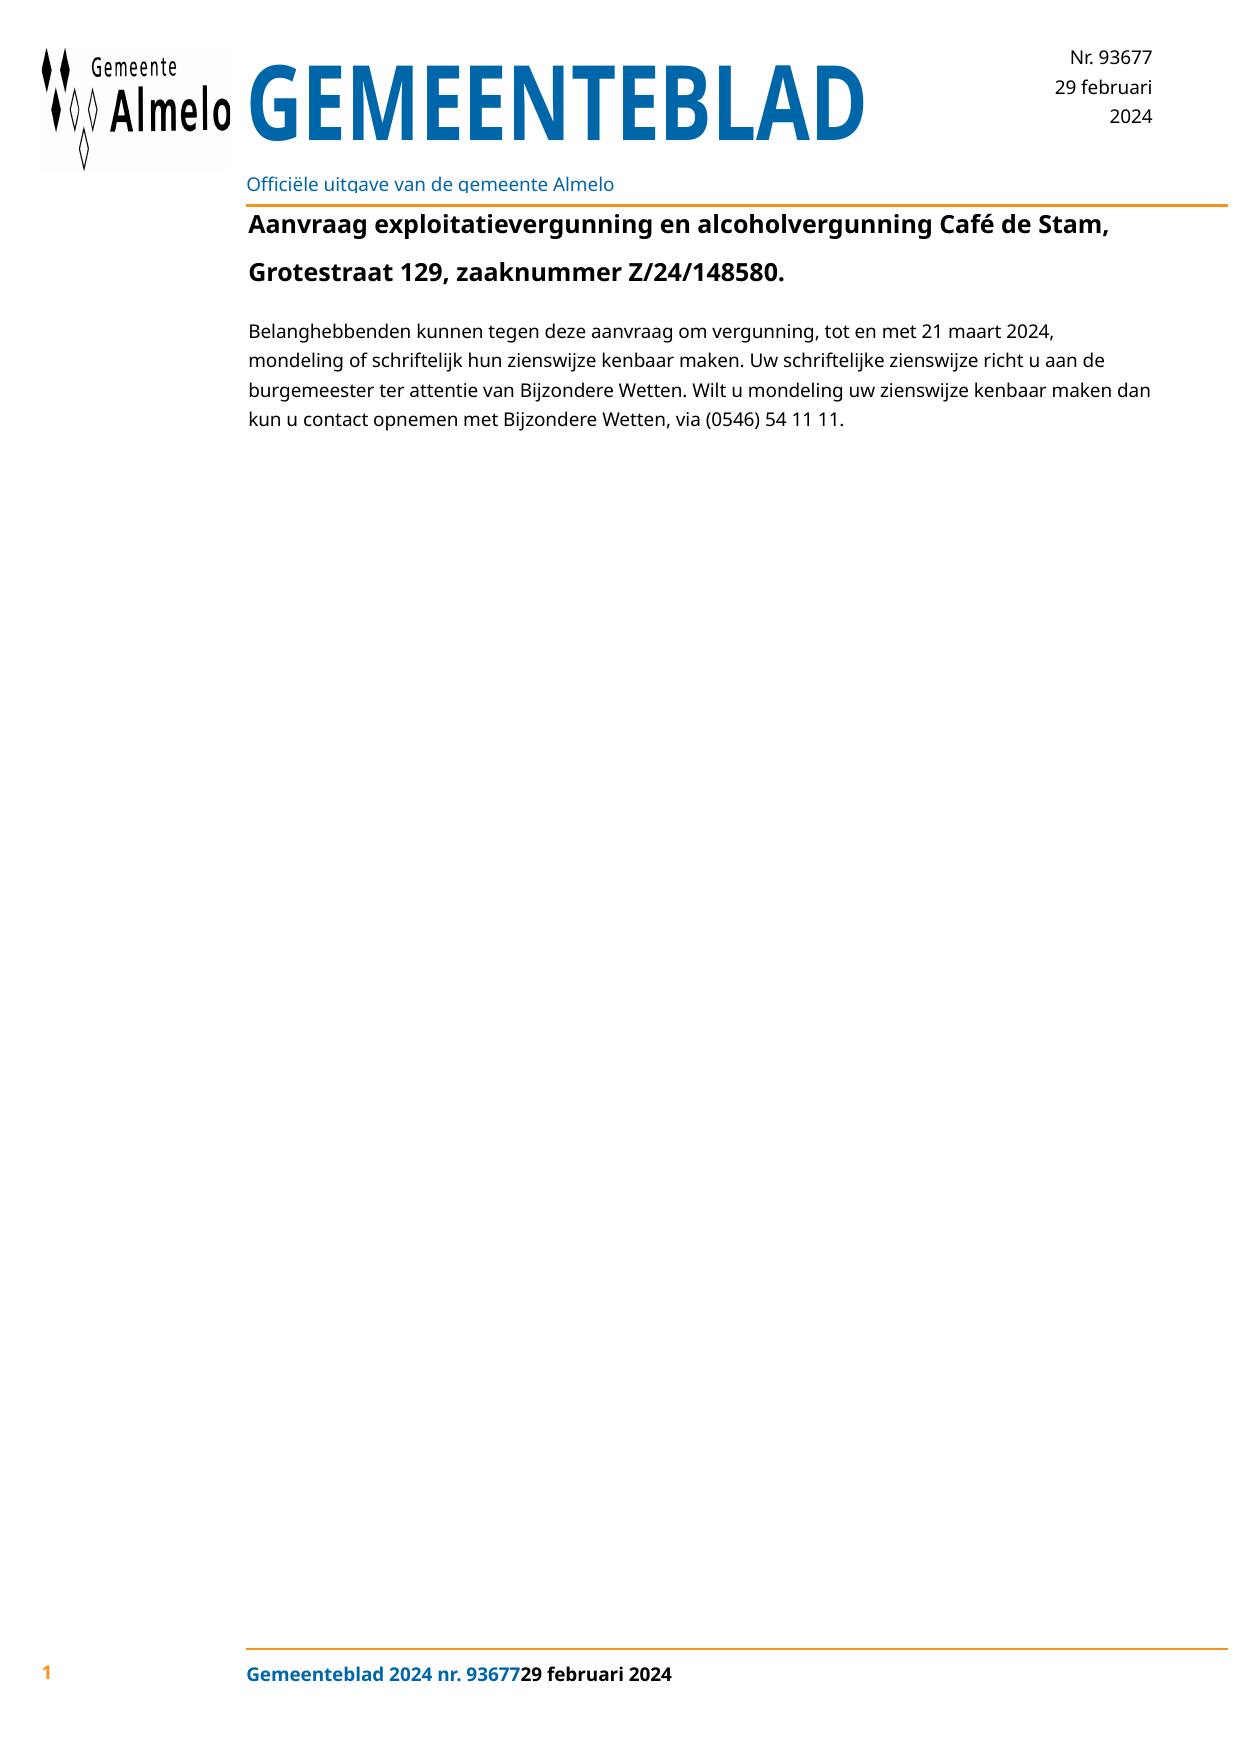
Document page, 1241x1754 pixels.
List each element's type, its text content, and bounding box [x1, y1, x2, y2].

text Aanvraag exploitatievergunning en alcoholvergunning Café de Stam, Grotestraat 129, zaaknummer Z/24/148580. [248, 207, 1152, 288]
text Belanghebbenden kunnen tegen deze aanvraag om vergunning, tot en met 21 maart 2024, mondeling of schriftelijk hun zienswijze kenbaar maken. Uw schriftelijke zienswijze richt u aan de burgemeester ter attentie van Bijzondere Wetten. Wilt u mondeling uw zienswijze kenbaar maken dan kun u contact opnemen met Bijzondere Wetten, via (0546) 54 11 11. [248, 318, 1152, 432]
picture [41, 47, 231, 172]
